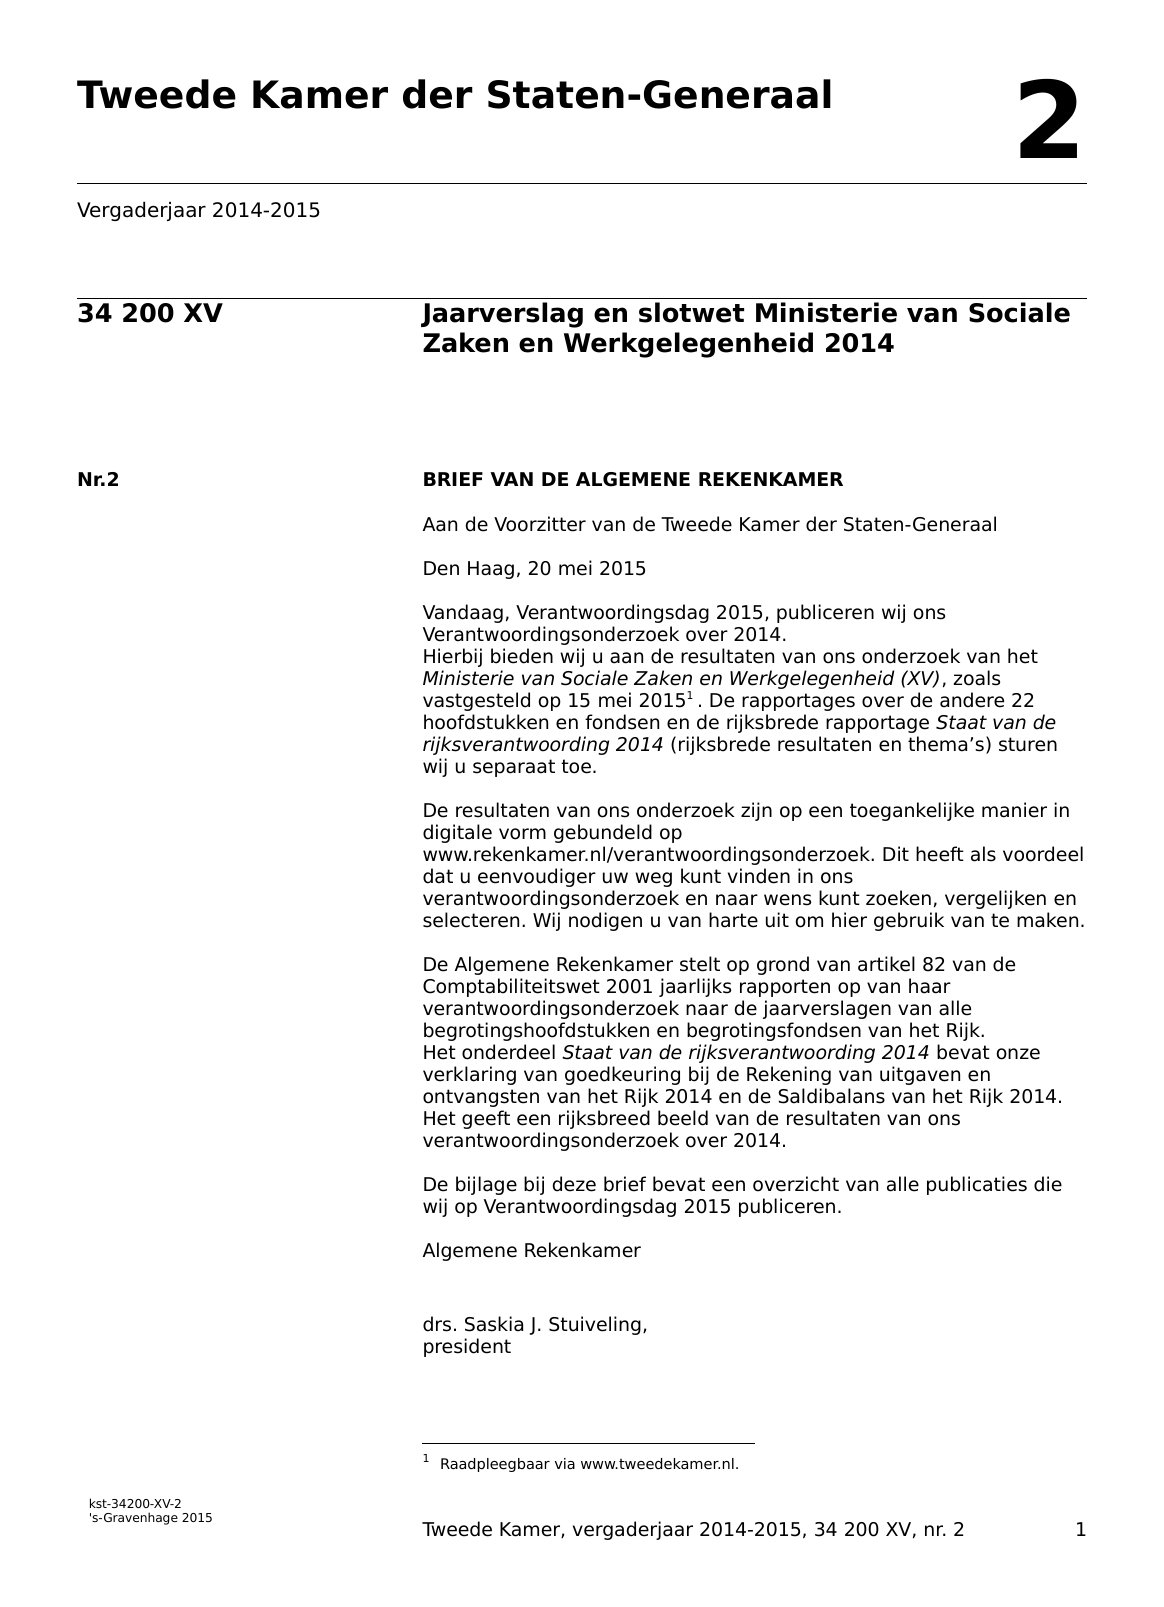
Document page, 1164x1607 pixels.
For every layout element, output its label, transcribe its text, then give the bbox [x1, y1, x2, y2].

text Den Haag, 20 mei 2015 [422, 558, 1087, 580]
table_header Tweede Kamer der Staten-Generaal [77, 59, 886, 183]
text Het onderdeel Staat van de rijksverantwoording 2014 bevat onze verklaring van goedkeuring bij de Rekening van uitgaven en ontvangsten van het Rijk 2014 en de Saldibalans van het Rijk 2014. Het geeft een rijksbreed beeld van de resultaten van ons verantwoordingsonderzoek over 2014. [422, 1042, 1087, 1152]
text Vandaag, Verantwoordingsdag 2015, publiceren wij ons Verantwoordingsonderzoek over 2014. [422, 602, 1087, 646]
subtitle Nr.2 BRIEF VAN DE ALGEMENE REKENKAMER [77, 469, 1087, 491]
table_cell Vergaderjaar 2014-2015 [77, 184, 1087, 298]
table_header 2 [886, 59, 1087, 183]
text Hierbij bieden wij u aan de resultaten van ons onderzoek van het Ministerie van Sociale Zaken en Werkgelegenheid (XV), zoals vastgesteld op 15 mei 2015. De rapportages over de andere 22 hoofdstukken en fondsen en de rijksbrede rapportage Staat van de rijksverantwoording 2014 (rijksbrede resultaten en thema’s) sturen wij u separaat toe. [422, 646, 1087, 778]
text De bijlage bij deze brief bevat een overzicht van alle publicaties die wij op Verantwoordingsdag 2015 publiceren. [422, 1174, 1087, 1218]
text drs. Saskia J. Stuiveling, president [422, 1292, 1087, 1358]
subtitle 34 200 XV Jaarverslag en slotwet Ministerie van Sociale Zaken en Werkgelegenheid 2014 [77, 299, 1087, 358]
text Raadpleegbaar via www.tweedekamer.nl. [422, 1452, 1087, 1474]
text Algemene Rekenkamer [422, 1240, 1087, 1262]
text kst-34200-XV-2 [88, 1497, 323, 1511]
text De resultaten van ons onderzoek zijn op een toegankelijke manier in digitale vorm gebundeld op www.rekenkamer.nl/verantwoordingsonderzoek. Dit heeft als voordeel dat u eenvoudiger uw weg kunt vinden in ons verantwoordingsonderzoek en naar wens kunt zoeken, vergelijken en selecteren. Wij nodigen u van harte uit om hier gebruik van te maken. [422, 800, 1087, 932]
text Aan de Voorzitter van de Tweede Kamer der Staten-Generaal [422, 513, 1087, 536]
text 's-Gravenhage 2015 [88, 1511, 323, 1525]
text De Algemene Rekenkamer stelt op grond van artikel 82 van de Comptabiliteitswet 2001 jaarlijks rapporten op van haar verantwoordingsonderzoek naar de jaarverslagen van alle begrotingshoofdstukken en begrotingsfondsen van het Rijk. [422, 954, 1087, 1042]
